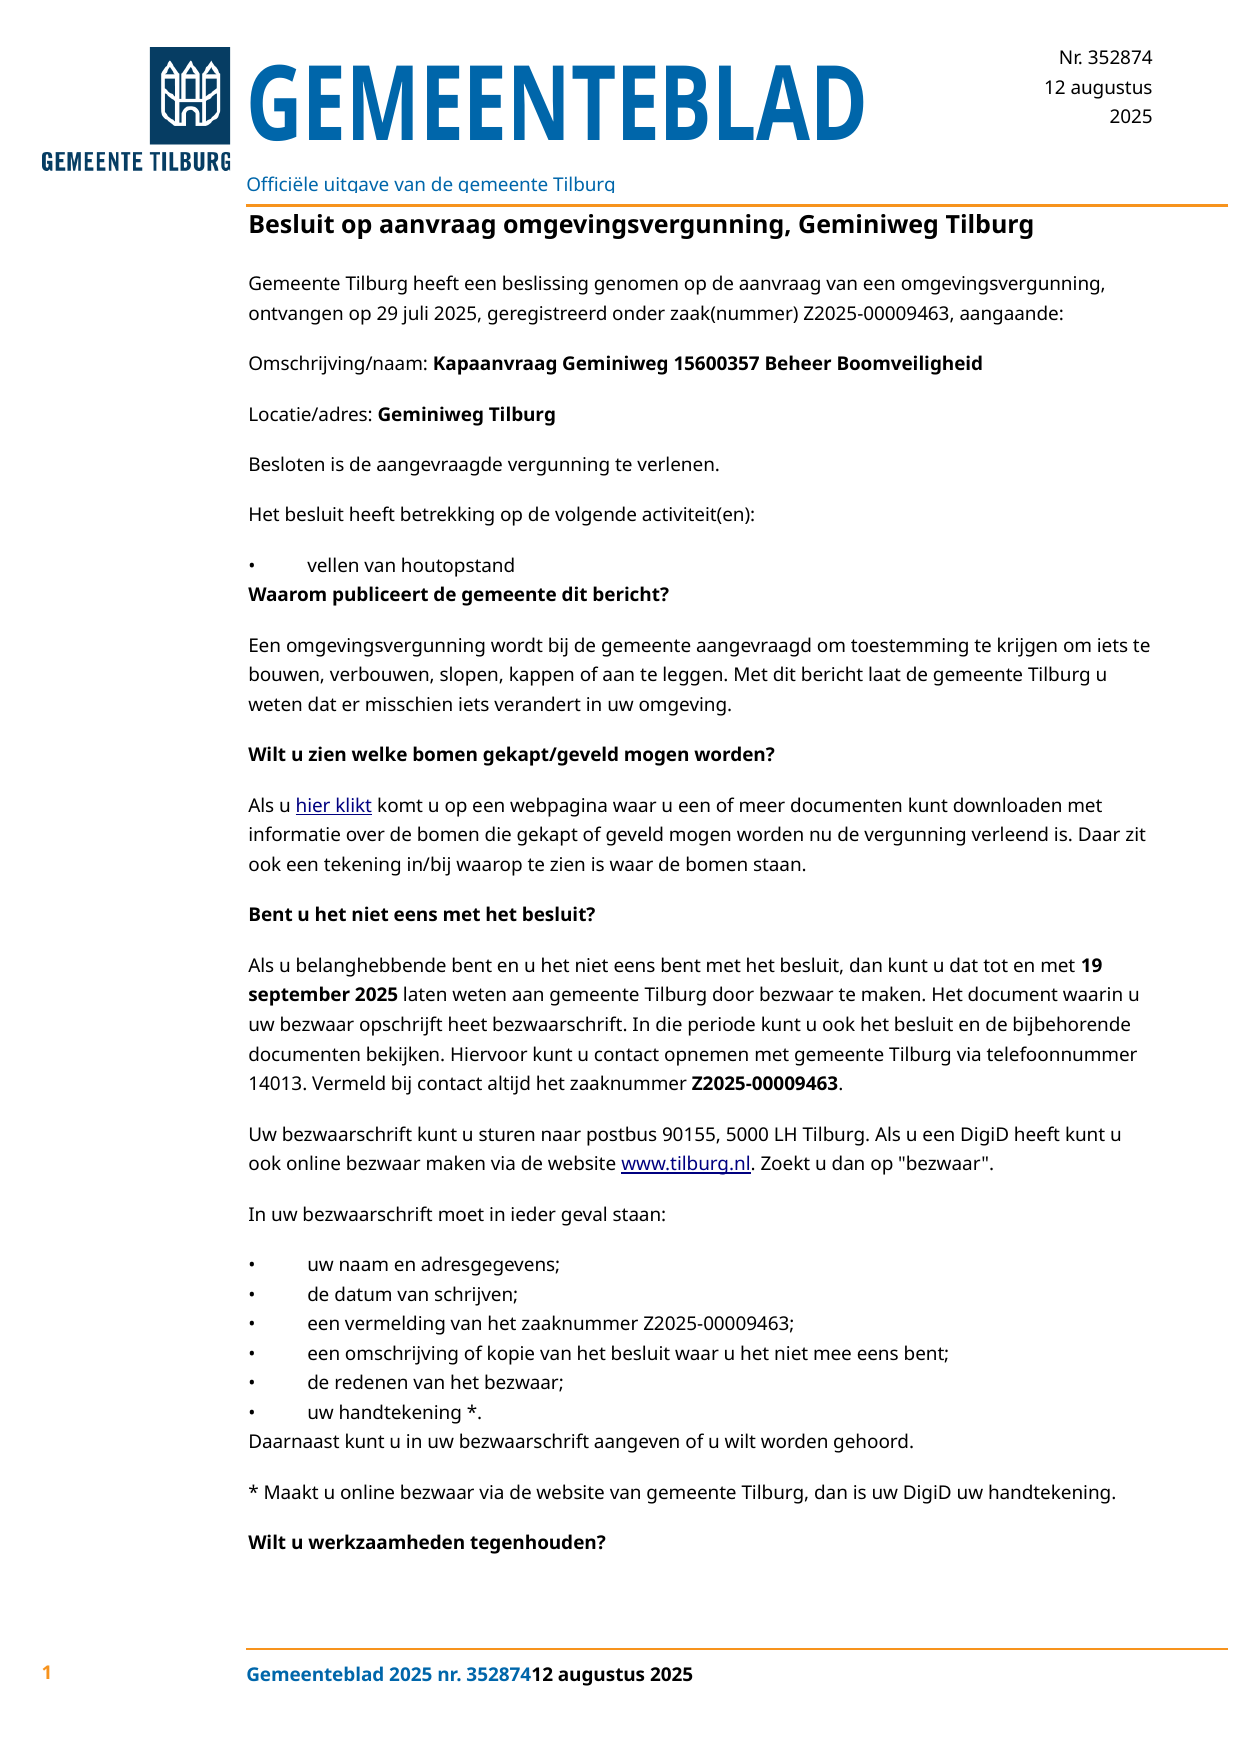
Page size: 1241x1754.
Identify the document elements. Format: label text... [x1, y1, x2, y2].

text Wilt u werkzaamheden tegenhouden? [248, 1529, 1152, 1555]
picture [41, 47, 231, 172]
text Een omgevingsvergunning wordt bij de gemeente aangevraagd om toestemming te krijgen om iets te bouwen, verbouwen, slopen, kappen of aan te leggen. Met dit bericht laat de gemeente Tilburg u weten dat er misschien iets verandert in uw omgeving. [248, 632, 1152, 717]
list een vermelding van het zaaknummer Z2025-00009463; [248, 1310, 1152, 1336]
list vellen van houtopstand [248, 552, 1152, 578]
list uw naam en adresgegevens; [248, 1251, 1152, 1277]
text Waarom publiceert de gemeente dit bericht? [248, 582, 1152, 607]
list de datum van schrijven; [248, 1281, 1152, 1306]
text Uw bezwaarschrift kunt u sturen naar postbus 90155, 5000 LH Tilburg. Als u een DigiD heeft kunt u ook online bezwaar maken via de website www.tilburg.nl. Zoekt u dan op "bezwaar". [248, 1121, 1152, 1176]
text Als u hier klikt komt u op een webpagina waar u een of meer documenten kunt downloaden met informatie over de bomen die gekapt of geveld mogen worden nu de vergunning verleend is. Daar zit ook een tekening in/bij waarop te zien is waar de bomen staan. [248, 792, 1152, 877]
text Als u belanghebbende bent en u het niet eens bent met het besluit, dan kunt u dat tot en met 19 september 2025 laten weten aan gemeente Tilburg door bezwaar te maken. Het document waarin u uw bezwaar opschrijft heet bezwaarschrift. In die periode kunt u ook het besluit en de bijbehorende documenten bekijken. Hiervoor kunt u contact opnemen met gemeente Tilburg via telefoonnummer 14013. Vermeld bij contact altijd het zaaknummer Z2025-00009463. [248, 952, 1152, 1096]
list uw handtekening *. [248, 1399, 1152, 1425]
text In uw bezwaarschrift moet in ieder geval staan: [248, 1201, 1152, 1226]
text Locatie/adres: Geminiweg Tilburg [248, 401, 1152, 426]
text Daarnaast kunt u in uw bezwaarschrift aangeven of u wilt worden gehoord. [248, 1429, 1152, 1454]
list een omschrijving of kopie van het besluit waar u het niet mee eens bent; [248, 1340, 1152, 1366]
text Besluit op aanvraag omgevingsvergunning, Geminiweg Tilburg [248, 207, 1152, 241]
text Gemeente Tilburg heeft een beslissing genomen op de aanvraag van een omgevingsvergunning, ontvangen op 29 juli 2025, geregistreerd onder zaak(nummer) Z2025-00009463, aangaande: [248, 270, 1152, 326]
text Wilt u zien welke bomen gekapt/geveld mogen worden? [248, 742, 1152, 767]
text Het besluit heeft betrekking op de volgende activiteit(en): [248, 502, 1152, 527]
text Bent u het niet eens met het besluit? [248, 902, 1152, 927]
text * Maakt u online bezwaar via de website van gemeente Tilburg, dan is uw DigiD uw handtekening. [248, 1479, 1152, 1505]
list de redenen van het bezwaar; [248, 1369, 1152, 1395]
text Omschrijving/naam: Kapaanvraag Geminiweg 15600357 Beheer Boomveiligheid [248, 350, 1152, 376]
text Besloten is de aangevraagde vergunning te verlenen. [248, 451, 1152, 477]
